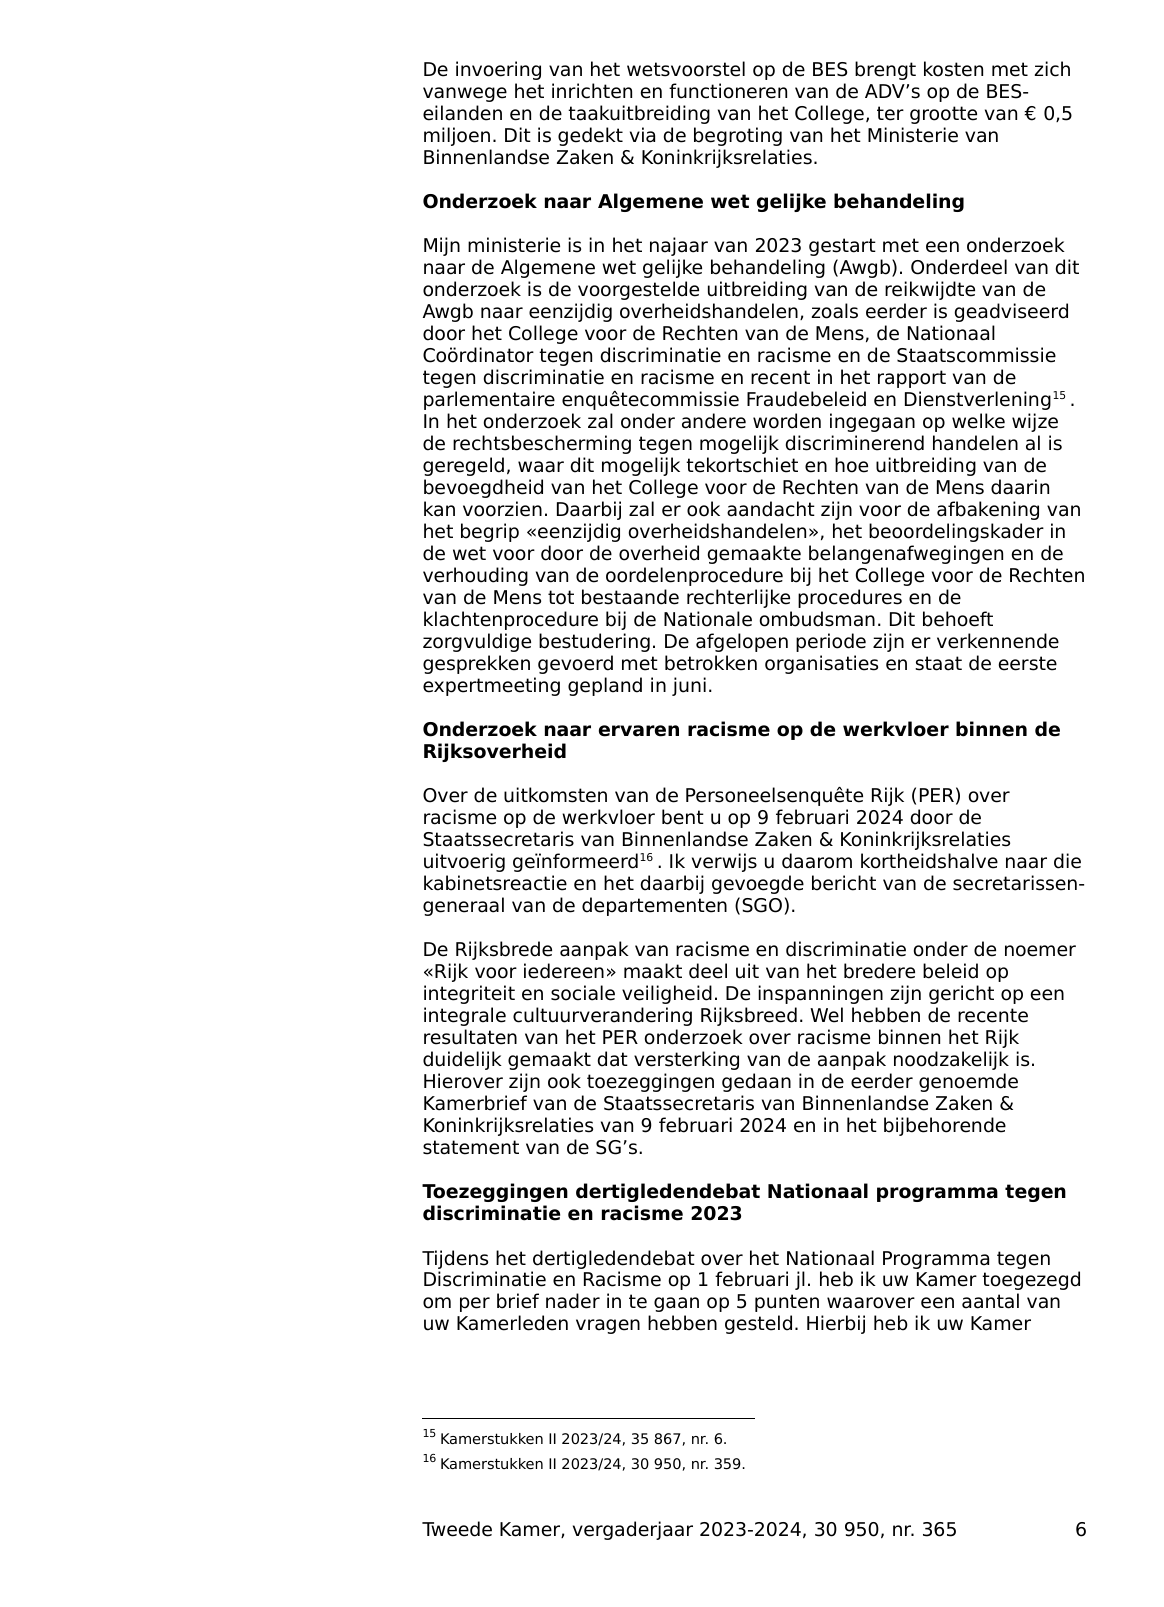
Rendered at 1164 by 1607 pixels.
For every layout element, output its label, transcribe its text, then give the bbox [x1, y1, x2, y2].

text Tijdens het dertigledendebat over het Nationaal Programma tegen Discriminatie en Racisme op 1 februari jl. heb ik uw Kamer toegezegd om per brief nader in te gaan op 5 punten waarover een aantal van uw Kamerleden vragen hebben gesteld. Hierbij heb ik uw Kamer [422, 1247, 1087, 1335]
text Kamerstukken II 2023/24, 35 867, nr. 6. [422, 1427, 1087, 1449]
text Over de uitkomsten van de Personeelsenquête Rijk (PER) over racisme op de werkvloer bent u op 9 februari 2024 door de Staatssecretaris van Binnenlandse Zaken & Koninkrijksrelaties uitvoerig geïnformeerd. Ik verwijs u daarom kortheidshalve naar die kabinetsreactie en het daarbij gevoegde bericht van de secretarissen-generaal van de departementen (SGO). [422, 785, 1087, 917]
subtitle Toezeggingen dertigledendebat Nationaal programma tegen discriminatie en racisme 2023 [422, 1181, 1087, 1225]
text Mijn ministerie is in het najaar van 2023 gestart met een onderzoek naar de Algemene wet gelijke behandeling (Awgb). Onderdeel van dit onderzoek is de voorgestelde uitbreiding van de reikwijdte van de Awgb naar eenzijdig overheidshandelen, zoals eerder is geadviseerd door het College voor de Rechten van de Mens, de Nationaal Coördinator tegen discriminatie en racisme en de Staatscommissie tegen discriminatie en racisme en recent in het rapport van de parlementaire enquêtecommissie Fraudebeleid en Dienstverlening. In het onderzoek zal onder andere worden ingegaan op welke wijze de rechtsbescherming tegen mogelijk discriminerend handelen al is geregeld, waar dit mogelijk tekortschiet en hoe uitbreiding van de bevoegdheid van het College voor de Rechten van de Mens daarin kan voorzien. Daarbij zal er ook aandacht zijn voor de afbakening van het begrip «eenzijdig overheidshandelen», het beoordelingskader in de wet voor door de overheid gemaakte belangenafwegingen en de verhouding van de oordelenprocedure bij het College voor de Rechten van de Mens tot bestaande rechterlijke procedures en de klachtenprocedure bij de Nationale ombudsman. Dit behoeft zorgvuldige bestudering. De afgelopen periode zijn er verkennende gesprekken gevoerd met betrokken organisaties en staat de eerste expertmeeting gepland in juni. [422, 235, 1087, 697]
text De Rijksbrede aanpak van racisme en discriminatie onder de noemer «Rijk voor iedereen» maakt deel uit van het bredere beleid op integriteit en sociale veiligheid. De inspanningen zijn gericht op een integrale cultuurverandering Rijksbreed. Wel hebben de recente resultaten van het PER onderzoek over racisme binnen het Rijk duidelijk gemaakt dat versterking van de aanpak noodzakelijk is. Hierover zijn ook toezeggingen gedaan in de eerder genoemde Kamerbrief van de Staatssecretaris van Binnenlandse Zaken & Koninkrijksrelaties van 9 februari 2024 en in het bijbehorende statement van de SG’s. [422, 939, 1087, 1159]
subtitle Onderzoek naar Algemene wet gelijke behandeling [422, 191, 1087, 213]
subtitle Onderzoek naar ervaren racisme op de werkvloer binnen de Rijksoverheid [422, 719, 1087, 763]
text Kamerstukken II 2023/24, 30 950, nr. 359. [422, 1452, 1087, 1474]
text De invoering van het wetsvoorstel op de BES brengt kosten met zich vanwege het inrichten en functioneren van de ADV’s op de BES-eilanden en de taakuitbreiding van het College, ter grootte van € 0,5 miljoen. Dit is gedekt via de begroting van het Ministerie van Binnenlandse Zaken & Koninkrijksrelaties. [422, 59, 1087, 169]
